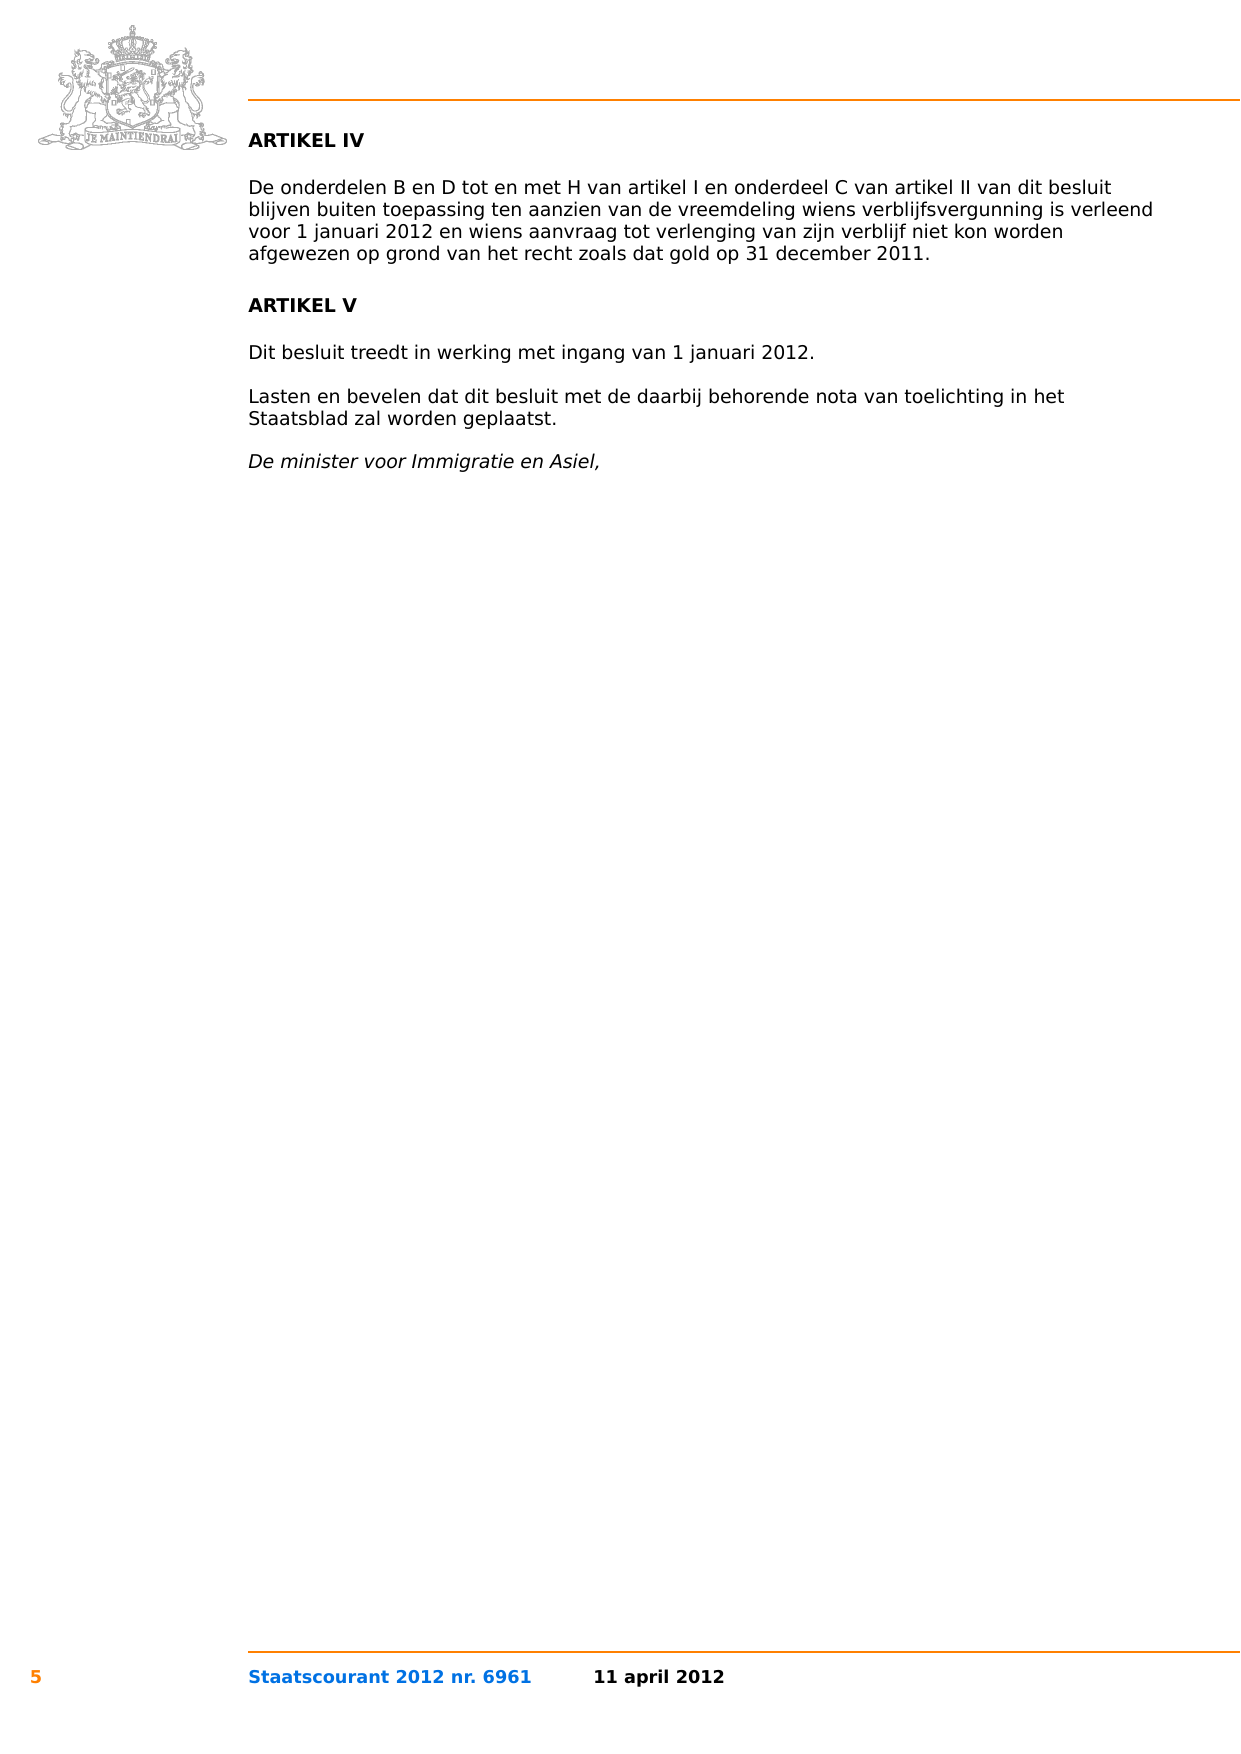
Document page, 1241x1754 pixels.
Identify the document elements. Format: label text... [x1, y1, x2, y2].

subtitle ARTIKEL V [248, 295, 1163, 317]
text De onderdelen B en D tot en met H van artikel I en onderdeel C van artikel II van dit besluit blijven buiten toepassing ten aanzien van de vreemdeling wiens verblijfsvergunning is verleend voor 1 januari 2012 en wiens aanvraag tot verlenging van zijn verblijf niet kon worden afgewezen op grond van het recht zoals dat gold op 31 december 2011. [248, 177, 1163, 265]
picture [38, 25, 227, 150]
text Lasten en bevelen dat dit besluit met de daarbij behorende nota van toelichting in het Staatsblad zal worden geplaatst. [248, 386, 1163, 429]
text De minister voor Immigratie en Asiel, [248, 451, 1163, 473]
text Dit besluit treedt in werking met ingang van 1 januari 2012. [248, 342, 1163, 364]
subtitle ARTIKEL IV [248, 130, 1163, 152]
